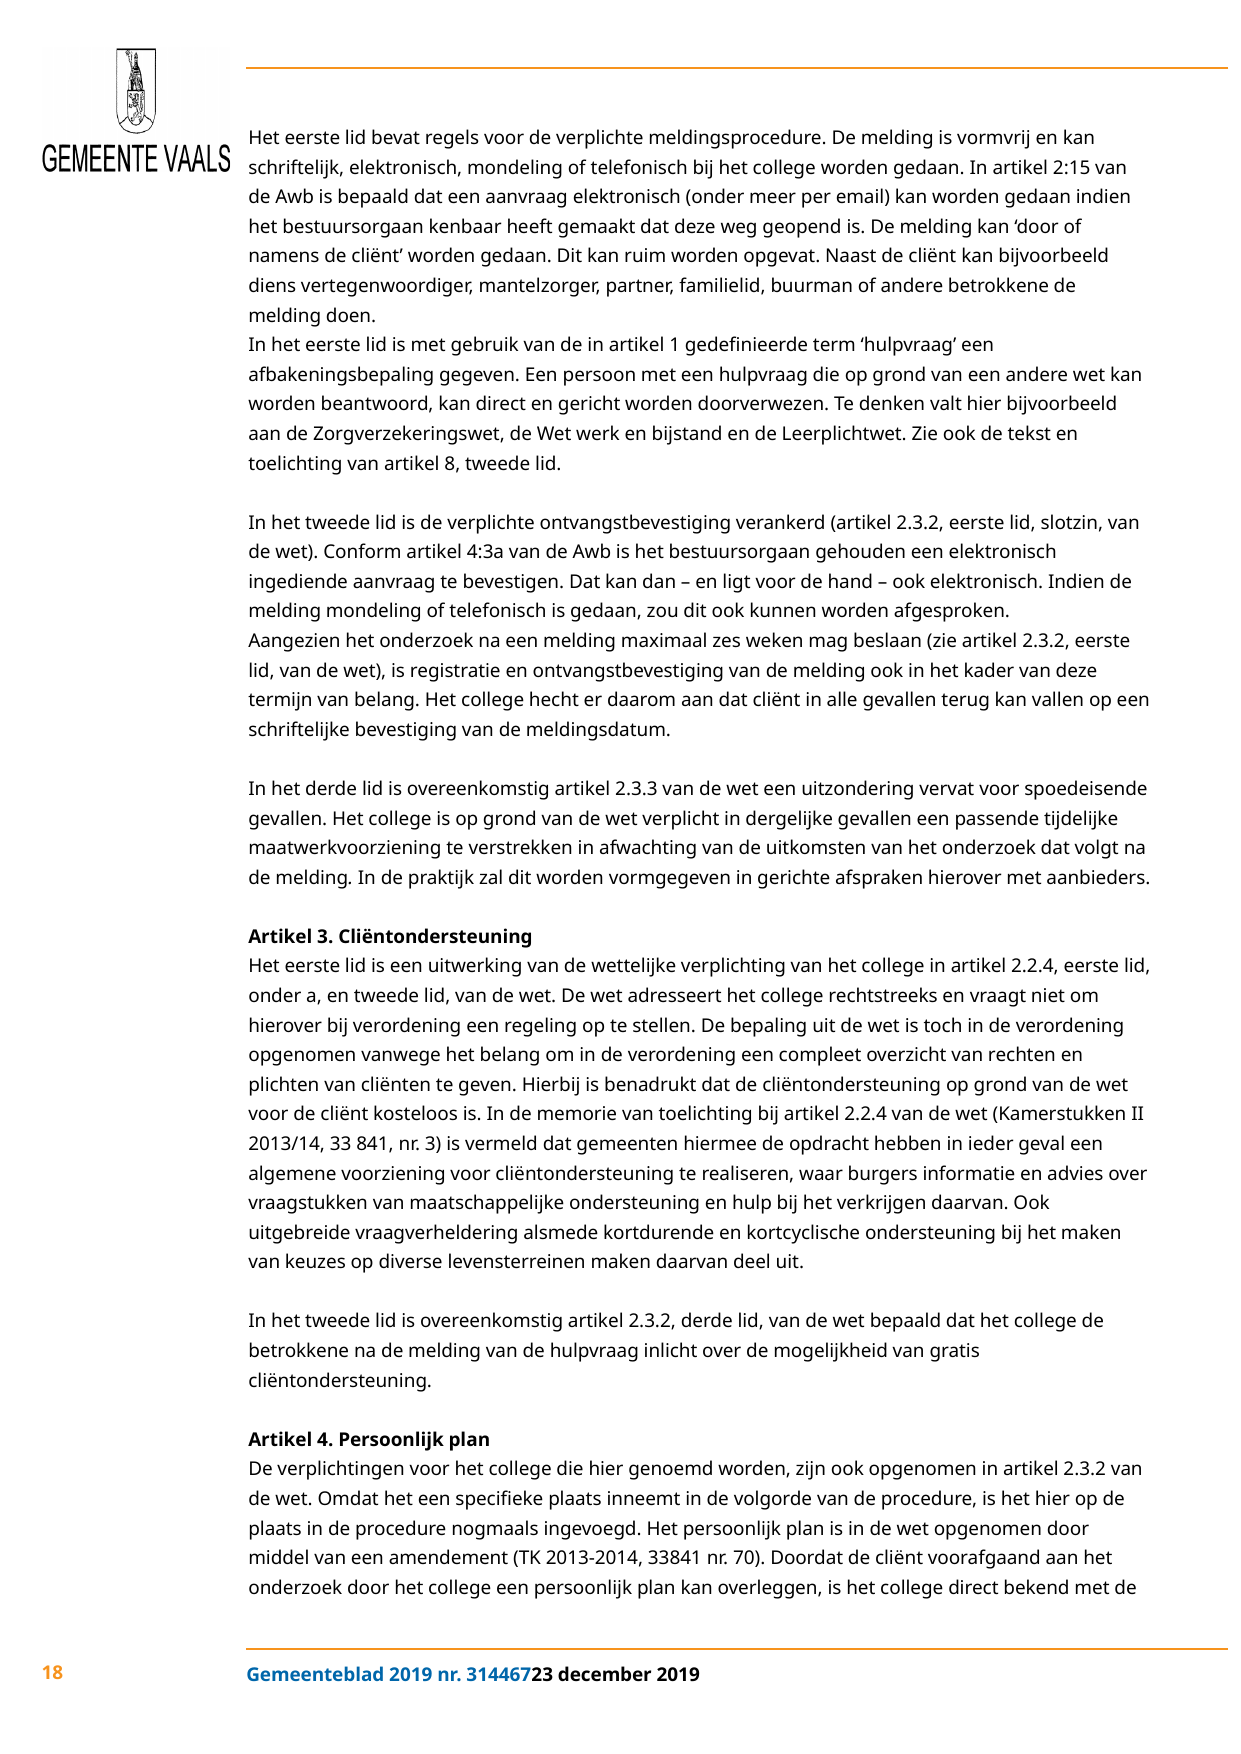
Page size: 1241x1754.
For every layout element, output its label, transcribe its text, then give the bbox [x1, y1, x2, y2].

text Aangezien het onderzoek na een melding maximaal zes weken mag beslaan (zie artikel 2.3.2, eerste lid, van de wet), is registratie en ontvangstbevestiging van de melding ook in het kader van deze termijn van belang. Het college hecht er daarom aan dat cliënt in alle gevallen terug kan vallen op een schriftelijke bevestiging van de meldingsdatum. [248, 627, 1152, 742]
text Het eerste lid bevat regels voor de verplichte meldingsprocedure. De melding is vormvrij en kan schriftelijk, elektronisch, mondeling of telefonisch bij het college worden gedaan. In artikel 2:15 van de Awb is bepaald dat een aanvraag elektronisch (onder meer per email) kan worden gedaan indien het bestuursorgaan kenbaar heeft gemaakt dat deze weg geopend is. De melding kan ‘door of namens de cliënt’ worden gedaan. Dit kan ruim worden opgevat. Naast de cliënt kan bijvoorbeeld diens vertegenwoordiger, mantelzorger, partner, familielid, buurman of andere betrokkene de melding doen. [248, 124, 1152, 328]
text Artikel 3. Cliëntondersteuning [248, 923, 1152, 949]
picture [41, 47, 231, 172]
text In het derde lid is overeenkomstig artikel 2.3.3 van de wet een uitzondering vervat voor spoedeisende gevallen. Het college is op grond van de wet verplicht in dergelijke gevallen een passende tijdelijke maatwerkvoorziening te verstrekken in afwachting van de uitkomsten van het onderzoek dat volgt na de melding. In de praktijk zal dit worden vormgegeven in gerichte afspraken hierover met aanbieders. [248, 775, 1152, 890]
text In het tweede lid is overeenkomstig artikel 2.3.2, derde lid, van de wet bepaald dat het college de betrokkene na de melding van de hulpvraag inlicht over de mogelijkheid van gratis cliëntondersteuning. [248, 1308, 1152, 1393]
text De verplichtingen voor het college die hier genoemd worden, zijn ook opgenomen in artikel 2.3.2 van de wet. Omdat het een specifieke plaats inneemt in de volgorde van de procedure, is het hier op de plaats in de procedure nogmaals ingevoegd. Het persoonlijk plan is in de wet opgenomen door middel van een amendement (TK 2013-2014, 33841 nr. 70). Doordat de cliënt voorafgaand aan het onderzoek door het college een persoonlijk plan kan overleggen, is het college direct bekend met de [248, 1456, 1152, 1600]
text In het eerste lid is met gebruik van de in artikel 1 gedefinieerde term ‘hulpvraag’ een afbakeningsbepaling gegeven. Een persoon met een hulpvraag die op grond van een andere wet kan worden beantwoord, kan direct en gericht worden doorverwezen. Te denken valt hier bijvoorbeeld aan de Zorgverzekeringswet, de Wet werk en bijstand en de Leerplichtwet. Zie ook de tekst en toelichting van artikel 8, tweede lid. [248, 331, 1152, 476]
text In het tweede lid is de verplichte ontvangstbevestiging verankerd (artikel 2.3.2, eerste lid, slotzin, van de wet). Conform artikel 4:3a van de Awb is het bestuursorgaan gehouden een elektronisch ingediende aanvraag te bevestigen. Dat kan dan – en ligt voor de hand – ook elektronisch. Indien de melding mondeling of telefonisch is gedaan, zou dit ook kunnen worden afgesproken. [248, 509, 1152, 623]
text Het eerste lid is een uitwerking van de wettelijke verplichting van het college in artikel 2.2.4, eerste lid, onder a, en tweede lid, van de wet. De wet adresseert het college rechtstreeks en vraagt niet om hierover bij verordening een regeling op te stellen. De bepaling uit de wet is toch in de verordening opgenomen vanwege het belang om in de verordening een compleet overzicht van rechten en plichten van cliënten te geven. Hierbij is benadrukt dat de cliëntondersteuning op grond van de wet voor de cliënt kosteloos is. In de memorie van toelichting bij artikel 2.2.4 van de wet (Kamerstukken II 2013/14, 33 841, nr. 3) is vermeld dat gemeenten hiermee de opdracht hebben in ieder geval een algemene voorziening voor cliëntondersteuning te realiseren, waar burgers informatie en advies over vraagstukken van maatschappelijke ondersteuning en hulp bij het verkrijgen daarvan. Ook uitgebreide vraagverheldering alsmede kortdurende en kortcyclische ondersteuning bij het maken van keuzes op diverse levensterreinen maken daarvan deel uit. [248, 953, 1152, 1274]
text Artikel 4. Persoonlijk plan [248, 1426, 1152, 1452]
